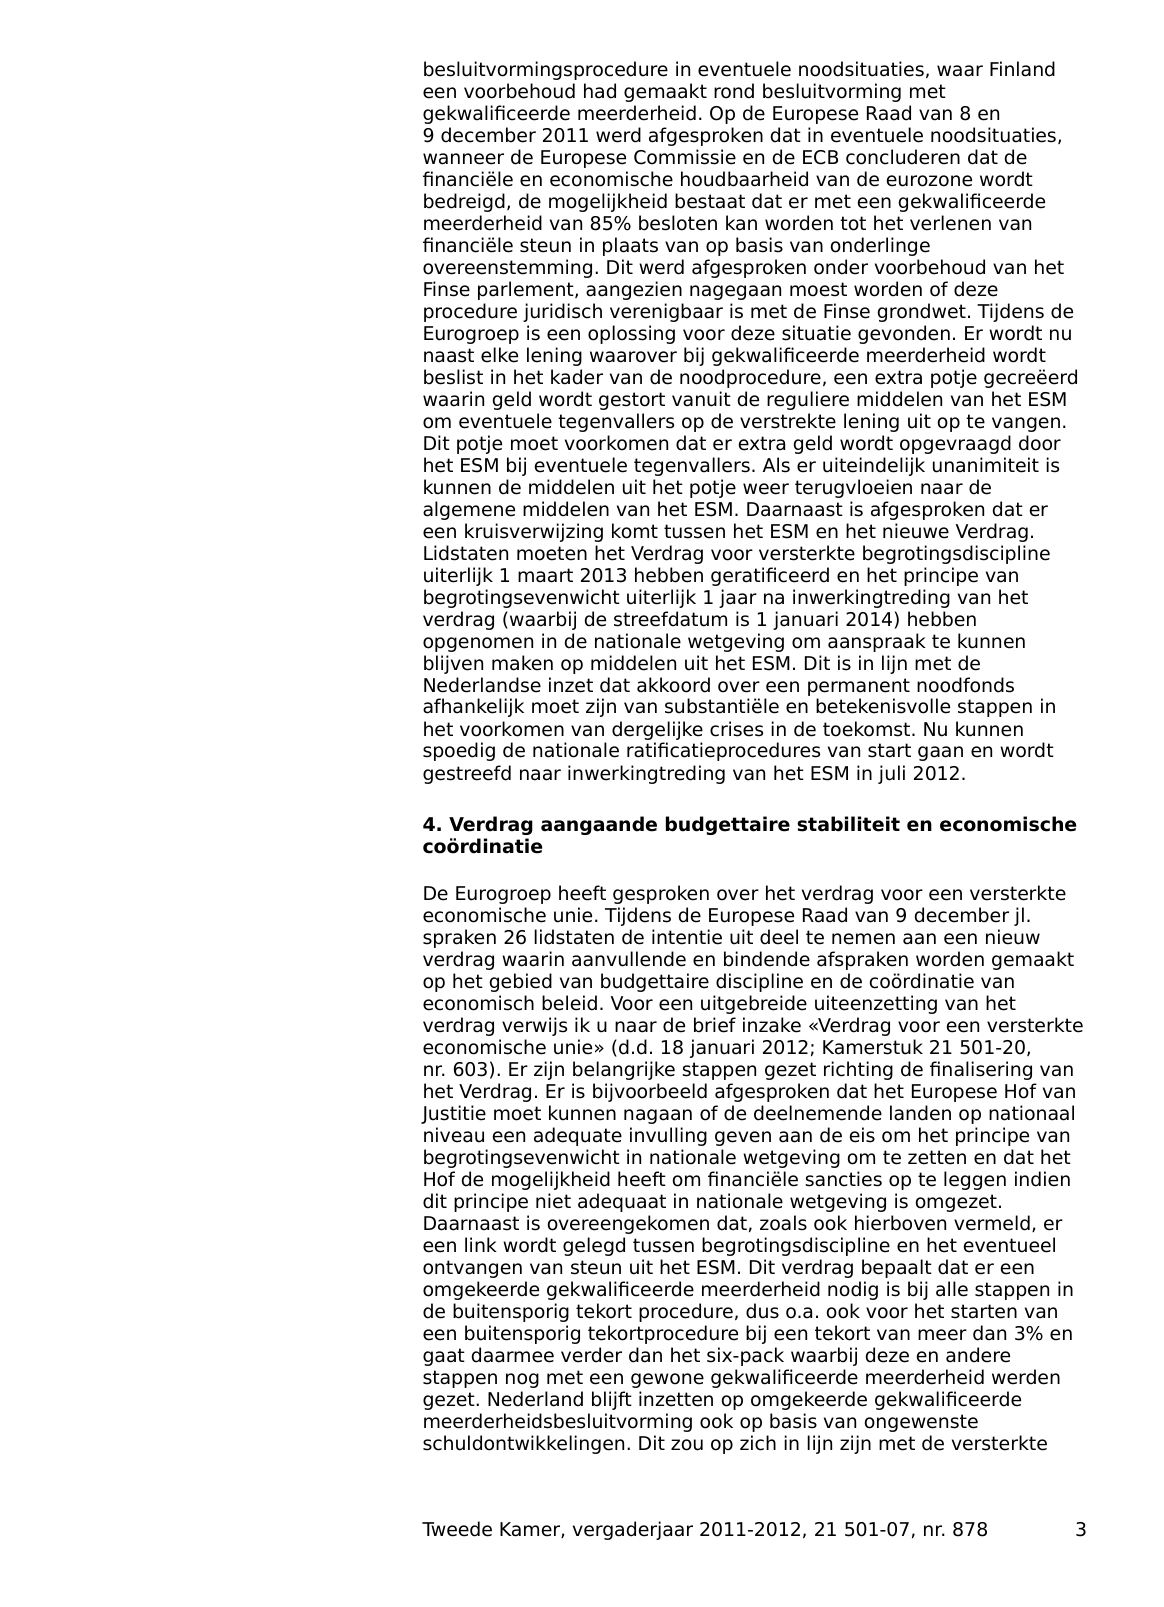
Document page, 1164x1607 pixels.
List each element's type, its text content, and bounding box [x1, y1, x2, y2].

text besluitvormingsprocedure in eventuele noodsituaties, waar Finland een voorbehoud had gemaakt rond besluitvorming met gekwalificeerde meerderheid. Op de Europese Raad van 8 en 9 december 2011 werd afgesproken dat in eventuele noodsituaties, wanneer de Europese Commissie en de ECB concluderen dat de financiële en economische houdbaarheid van de eurozone wordt bedreigd, de mogelijkheid bestaat dat er met een gekwalificeerde meerderheid van 85% besloten kan worden tot het verlenen van financiële steun in plaats van op basis van onderlinge overeenstemming. Dit werd afgesproken onder voorbehoud van het Finse parlement, aangezien nagegaan moest worden of deze procedure juridisch verenigbaar is met de Finse grondwet. Tijdens de Eurogroep is een oplossing voor deze situatie gevonden. Er wordt nu naast elke lening waarover bij gekwalificeerde meerderheid wordt beslist in het kader van de noodprocedure, een extra potje gecreëerd waarin geld wordt gestort vanuit de reguliere middelen van het ESM om eventuele tegenvallers op de verstrekte lening uit op te vangen. Dit potje moet voorkomen dat er extra geld wordt opgevraagd door het ESM bij eventuele tegenvallers. Als er uiteindelijk unanimiteit is kunnen de middelen uit het potje weer terugvloeien naar de algemene middelen van het ESM. Daarnaast is afgesproken dat er een kruisverwijzing komt tussen het ESM en het nieuwe Verdrag. Lidstaten moeten het Verdrag voor versterkte begrotingsdiscipline uiterlijk 1 maart 2013 hebben geratificeerd en het principe van begrotingsevenwicht uiterlijk 1 jaar na inwerkingtreding van het verdrag (waarbij de streefdatum is 1 januari 2014) hebben opgenomen in de nationale wetgeving om aanspraak te kunnen blijven maken op middelen uit het ESM. Dit is in lijn met de Nederlandse inzet dat akkoord over een permanent noodfonds afhankelijk moet zijn van substantiële en betekenisvolle stappen in het voorkomen van dergelijke crises in de toekomst. Nu kunnen spoedig de nationale ratificatieprocedures van start gaan en wordt gestreefd naar inwerkingtreding van het ESM in juli 2012. [422, 59, 1087, 784]
subtitle 4. Verdrag aangaande budgettaire stabiliteit en economische coördinatie [422, 814, 1087, 858]
text De Eurogroep heeft gesproken over het verdrag voor een versterkte economische unie. Tijdens de Europese Raad van 9 december jl. spraken 26 lidstaten de intentie uit deel te nemen aan een nieuw verdrag waarin aanvullende en bindende afspraken worden gemaakt op het gebied van budgettaire discipline en de coördinatie van economisch beleid. Voor een uitgebreide uiteenzetting van het verdrag verwijs ik u naar de brief inzake «Verdrag voor een versterkte economische unie» (d.d. 18 januari 2012; Kamerstuk 21 501-20, nr. 603). Er zijn belangrijke stappen gezet richting de finalisering van het Verdrag. Er is bijvoorbeeld afgesproken dat het Europese Hof van Justitie moet kunnen nagaan of de deelnemende landen op nationaal niveau een adequate invulling geven aan de eis om het principe van begrotingsevenwicht in nationale wetgeving om te zetten en dat het Hof de mogelijkheid heeft om financiële sancties op te leggen indien dit principe niet adequaat in nationale wetgeving is omgezet. Daarnaast is overeengekomen dat, zoals ook hierboven vermeld, er een link wordt gelegd tussen begrotingsdiscipline en het eventueel ontvangen van steun uit het ESM. Dit verdrag bepaalt dat er een omgekeerde gekwalificeerde meerderheid nodig is bij alle stappen in de buitensporig tekort procedure, dus o.a. ook voor het starten van een buitensporig tekortprocedure bij een tekort van meer dan 3% en gaat daarmee verder dan het six-pack waarbij deze en andere stappen nog met een gewone gekwalificeerde meerderheid werden gezet. Nederland blijft inzetten op omgekeerde gekwalificeerde meerderheidsbesluitvorming ook op basis van ongewenste schuldontwikkelingen. Dit zou op zich in lijn zijn met de versterkte [422, 883, 1087, 1455]
